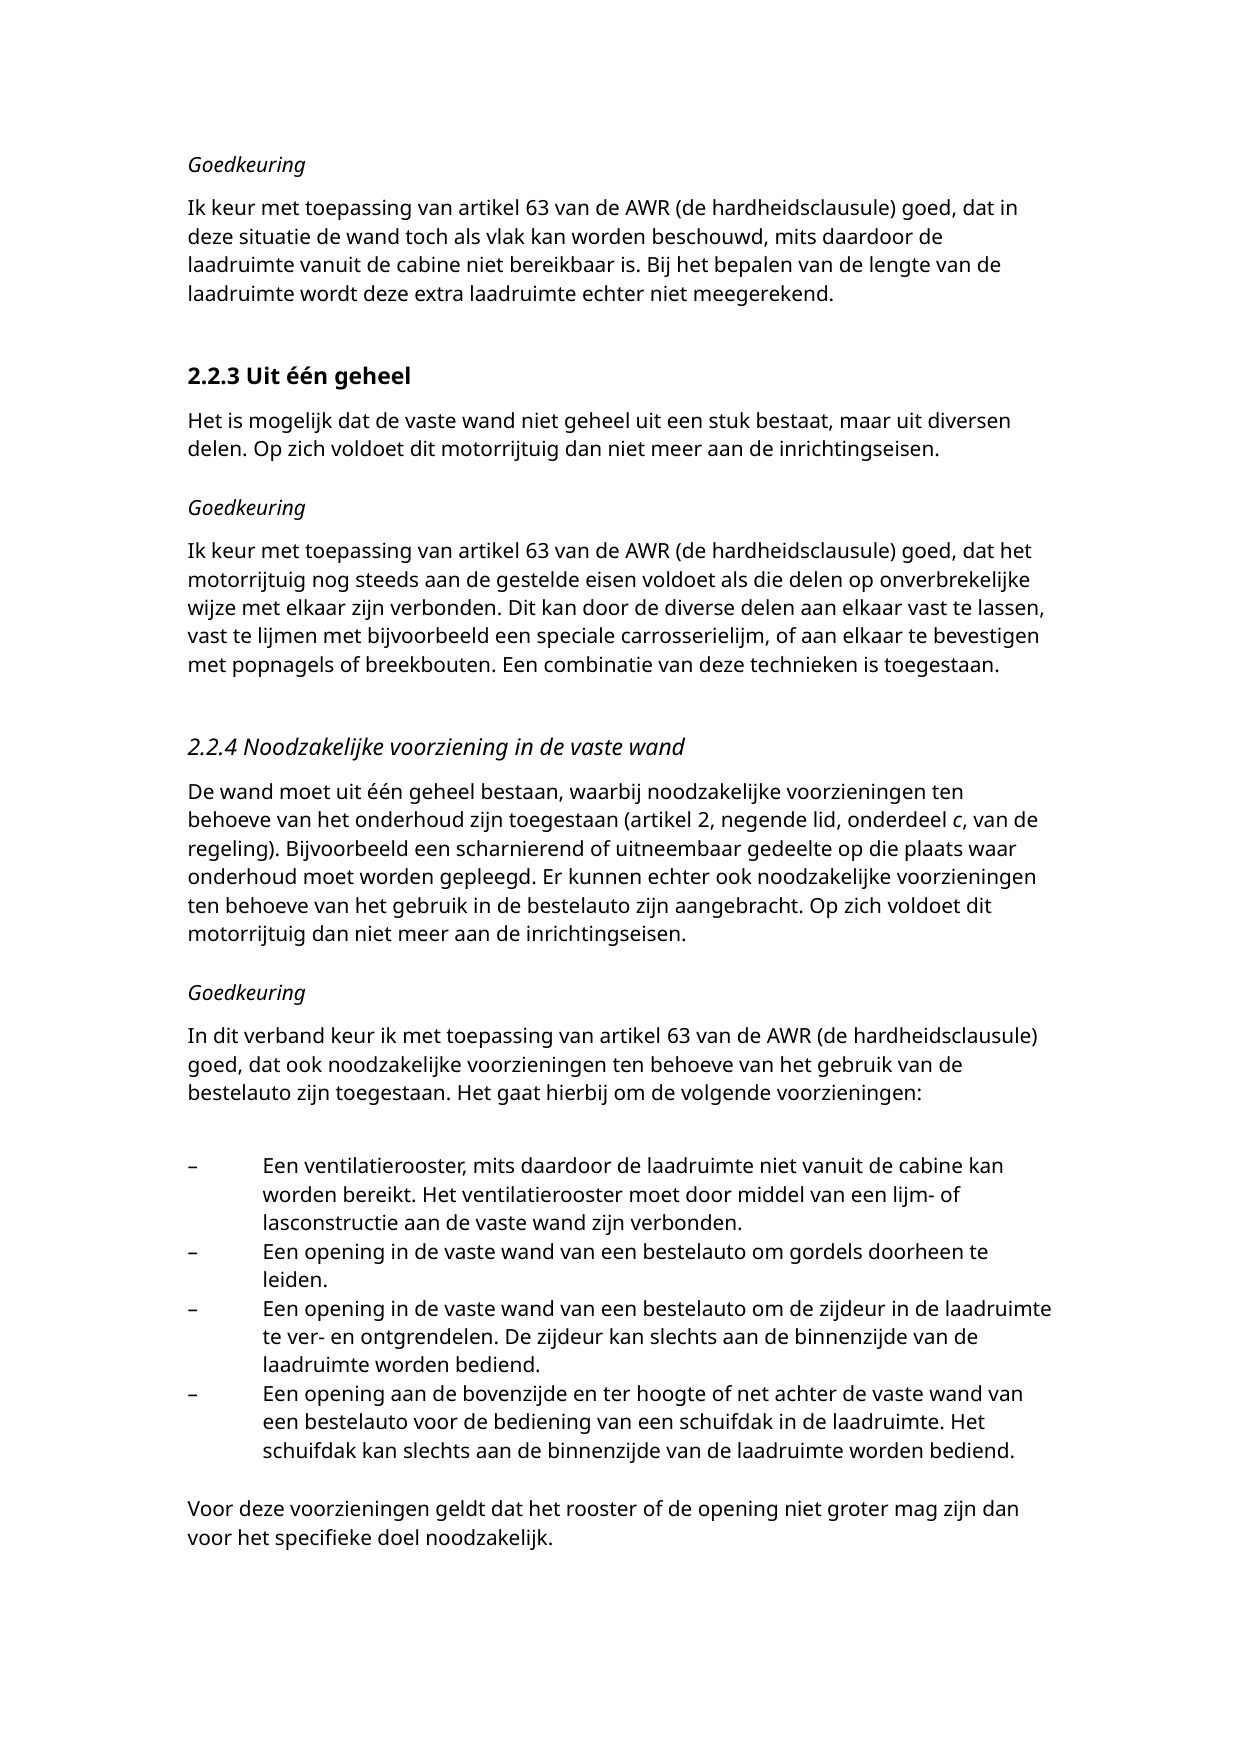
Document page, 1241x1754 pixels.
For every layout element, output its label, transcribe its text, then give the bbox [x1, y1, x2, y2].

text Ik keur met toepassing van artikel 63 van de AWR (de hardheidsclausule) goed, dat in deze situatie de wand toch als vlak kan worden beschouwd, mits daardoor de laadruimte vanuit de cabine niet bereikbaar is. Bij het bepalen van de lengte van de laadruimte wordt deze extra laadruimte echter niet meegerekend. [187, 193, 1053, 307]
text Goedkeuring [187, 150, 1053, 178]
text In dit verband keur ik met toepassing van artikel 63 van de AWR (de hardheidsclausule) goed, dat ook noodzakelijke voorzieningen ten behoeve van het gebruik van de bestelauto zijn toegestaan. Het gaat hierbij om de volgende voorzieningen: [187, 1021, 1053, 1107]
subtitle 2.2.4 Noodzakelijke voorziening in de vaste wand [187, 731, 1053, 762]
list Een ventilatierooster, mits daardoor de laadruimte niet vanuit de cabine kan worden bereikt. Het ventilatierooster moet door middel van een lijm- of lasconstructie aan de vaste wand zijn verbonden. [187, 1152, 1053, 1237]
text Goedkeuring [187, 493, 1053, 521]
text Het is mogelijk dat de vaste wand niet geheel uit een stuk bestaat, maar uit diversen delen. Op zich voldoet dit motorrijtuig dan niet meer aan de inrichtingseisen. [187, 406, 1053, 463]
text Goedkeuring [187, 978, 1053, 1006]
text De wand moet uit één geheel bestaan, waarbij noodzakelijke voorzieningen ten behoeve van het onderhoud zijn toegestaan (artikel 2, negende lid, onderdeel c, van de regeling). Bijvoorbeeld een scharnierend of uitneembaar gedeelte op die plaats waar onderhoud moet worden gepleegd. Er kunnen echter ook noodzakelijke voorzieningen ten behoeve van het gebruik in de bestelauto zijn aangebracht. Op zich voldoet dit motorrijtuig dan niet meer aan de inrichtingseisen. [187, 777, 1053, 948]
list Een opening in de vaste wand van een bestelauto om gordels doorheen te leiden. [187, 1237, 1053, 1294]
subtitle 2.2.3 Uit één geheel [187, 360, 1053, 391]
text Voor deze voorzieningen geldt dat het rooster of de opening niet groter mag zijn dan voor het specifieke doel noodzakelijk. [187, 1494, 1053, 1551]
list Een opening aan de bovenzijde en ter hoogte of net achter de vaste wand van een bestelauto voor de bediening van een schuifdak in de laadruimte. Het schuifdak kan slechts aan de binnenzijde van de laadruimte worden bediend. [187, 1379, 1053, 1464]
list Een opening in de vaste wand van een bestelauto om de zijdeur in de laadruimte te ver- en ontgrendelen. De zijdeur kan slechts aan de binnenzijde van de laadruimte worden bediend. [187, 1294, 1053, 1379]
text Ik keur met toepassing van artikel 63 van de AWR (de hardheidsclausule) goed, dat het motorrijtuig nog steeds aan de gestelde eisen voldoet als die delen op onverbrekelijke wijze met elkaar zijn verbonden. Dit kan door de diverse delen aan elkaar vast te lassen, vast te lijmen met bijvoorbeeld een speciale carrosserielijm, of aan elkaar te bevestigen met popnagels of breekbouten. Een combinatie van deze technieken is toegestaan. [187, 536, 1053, 678]
